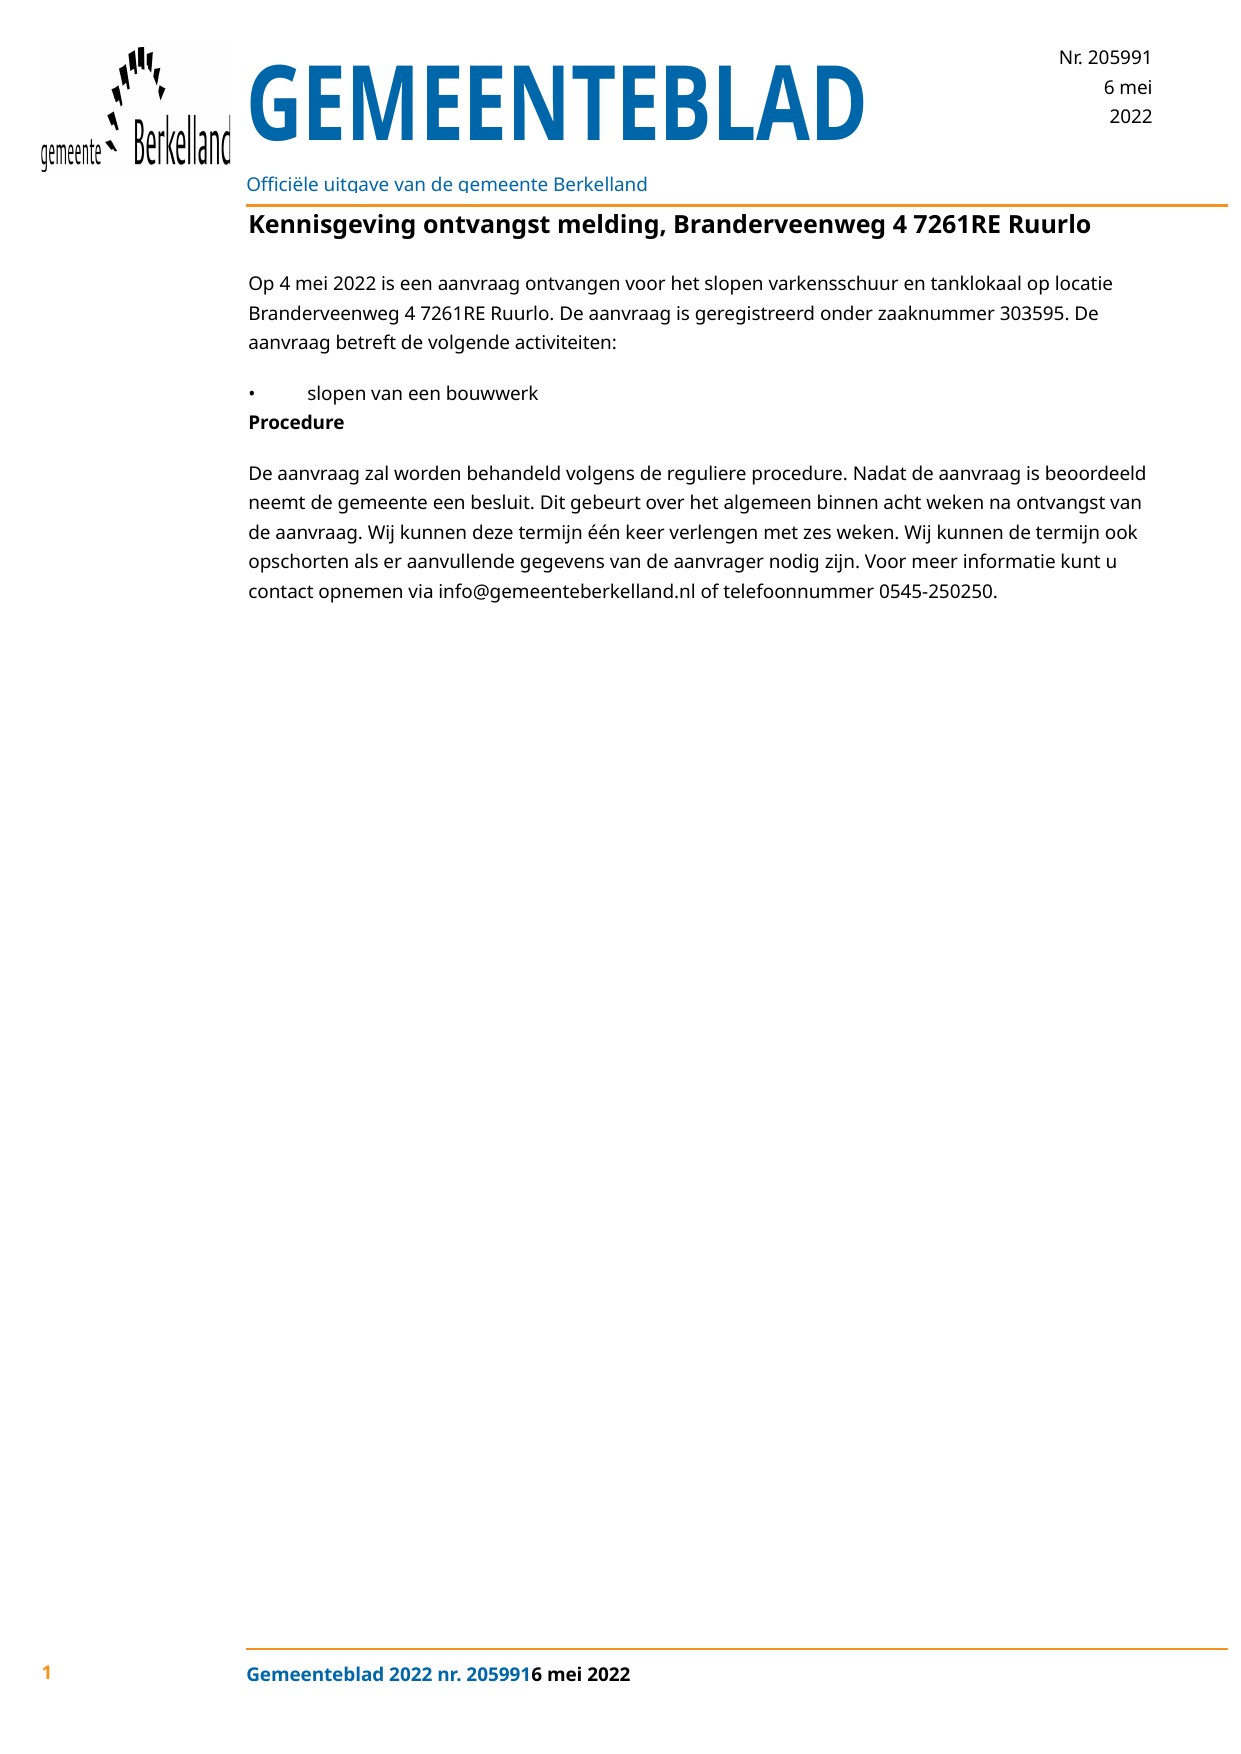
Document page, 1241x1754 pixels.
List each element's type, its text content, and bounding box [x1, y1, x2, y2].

text De aanvraag zal worden behandeld volgens de reguliere procedure. Nadat de aanvraag is beoordeeld neemt de gemeente een besluit. Dit gebeurt over het algemeen binnen acht weken na ontvangst van de aanvraag. Wij kunnen deze termijn één keer verlengen met zes weken. Wij kunnen de termijn ook opschorten als er aanvullende gegevens van de aanvrager nodig zijn. Voor meer informatie kunt u contact opnemen via info@gemeenteberkelland.nl of telefoonnummer 0545-250250. [248, 460, 1152, 604]
list slopen van een bouwwerk [248, 380, 1152, 406]
text Op 4 mei 2022 is een aanvraag ontvangen voor het slopen varkensschuur en tanklokaal op locatie Branderveenweg 4 7261RE Ruurlo. De aanvraag is geregistreerd onder zaaknummer 303595. De aanvraag betreft de volgende activiteiten: [248, 270, 1152, 355]
text Procedure [248, 409, 1152, 435]
picture [41, 47, 231, 172]
text Kennisgeving ontvangst melding, Branderveenweg 4 7261RE Ruurlo [248, 207, 1152, 241]
